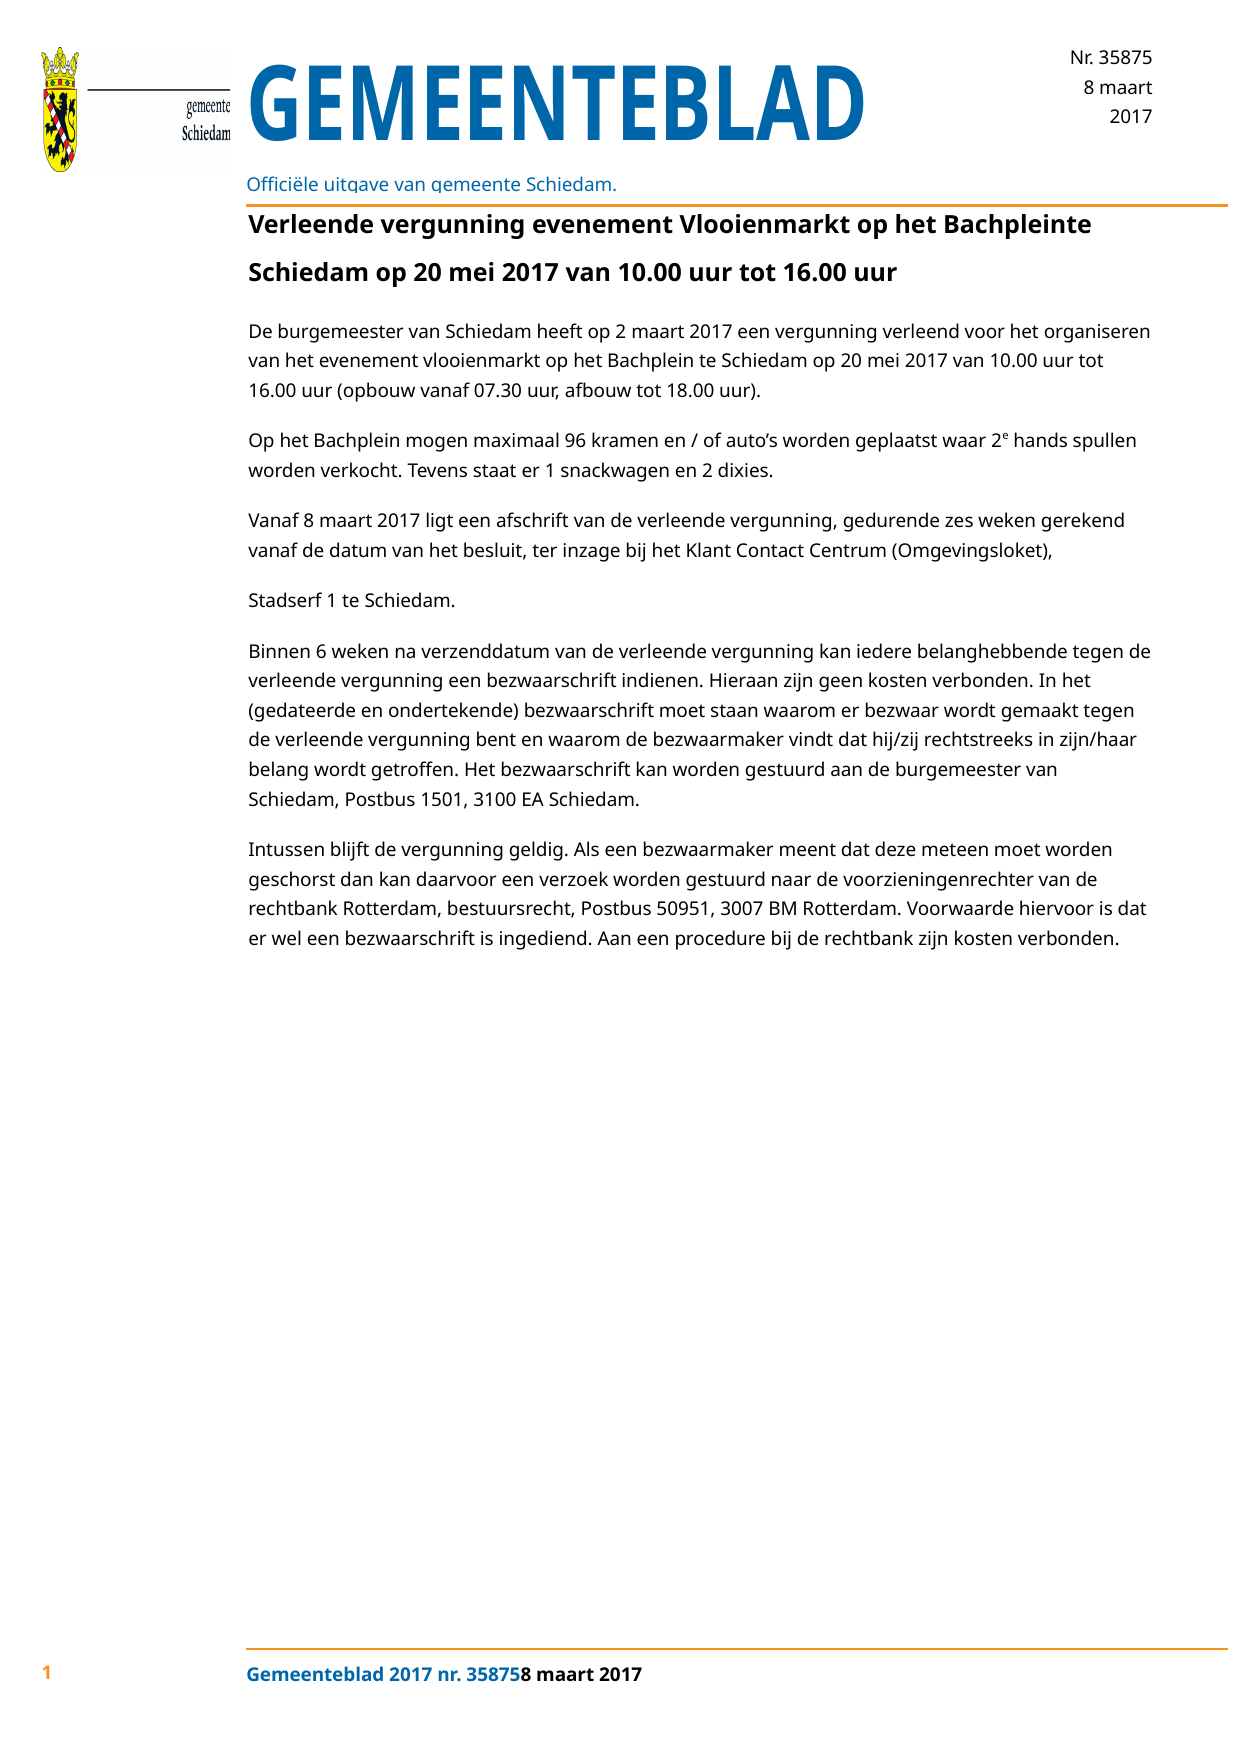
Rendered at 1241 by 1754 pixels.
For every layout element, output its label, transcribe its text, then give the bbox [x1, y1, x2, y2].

text Intussen blijft de vergunning geldig. Als een bezwaarmaker meent dat deze meteen moet worden geschorst dan kan daarvoor een verzoek worden gestuurd naar de voorzieningenrechter van de rechtbank Rotterdam, bestuursrecht, Postbus 50951, 3007 BM Rotterdam. Voorwaarde hiervoor is dat er wel een bezwaarschrift is ingediend. Aan een procedure bij de rechtbank zijn kosten verbonden. [248, 836, 1152, 951]
text Stadserf 1 te Schiedam. [248, 587, 1152, 613]
text Vanaf 8 maart 2017 ligt een afschrift van de verleende vergunning, gedurende zes weken gerekend vanaf de datum van het besluit, ter inzage bij het Klant Contact Centrum (Omgevingsloket), [248, 507, 1152, 563]
text Binnen 6 weken na verzenddatum van de verleende vergunning kan iedere belanghebbende tegen de verleende vergunning een bezwaarschrift indienen. Hieraan zijn geen kosten verbonden. In het (gedateerde en ondertekende) bezwaarschrift moet staan waarom er bezwaar wordt gemaakt tegen de verleende vergunning bent en waarom de bezwaarmaker vindt dat hij/zij rechtstreeks in zijn/haar belang wordt getroffen. Het bezwaarschrift kan worden gestuurd aan de burgemeester van Schiedam, Postbus 1501, 3100 EA Schiedam. [248, 638, 1152, 812]
text Op het Bachplein mogen maximaal 96 kramen en / of auto’s worden geplaatst waar 2e hands spullen worden verkocht. Tevens staat er 1 snackwagen en 2 dixies. [248, 427, 1152, 483]
picture [41, 47, 231, 172]
text De burgemeester van Schiedam heeft op 2 maart 2017 een vergunning verleend voor het organiseren van het evenement vlooienmarkt op het Bachplein te Schiedam op 20 mei 2017 van 10.00 uur tot 16.00 uur (opbouw vanaf 07.30 uur, afbouw tot 18.00 uur). [248, 318, 1152, 403]
text Verleende vergunning evenement Vlooienmarkt op het Bachpleinte Schiedam op 20 mei 2017 van 10.00 uur tot 16.00 uur [248, 207, 1152, 288]
